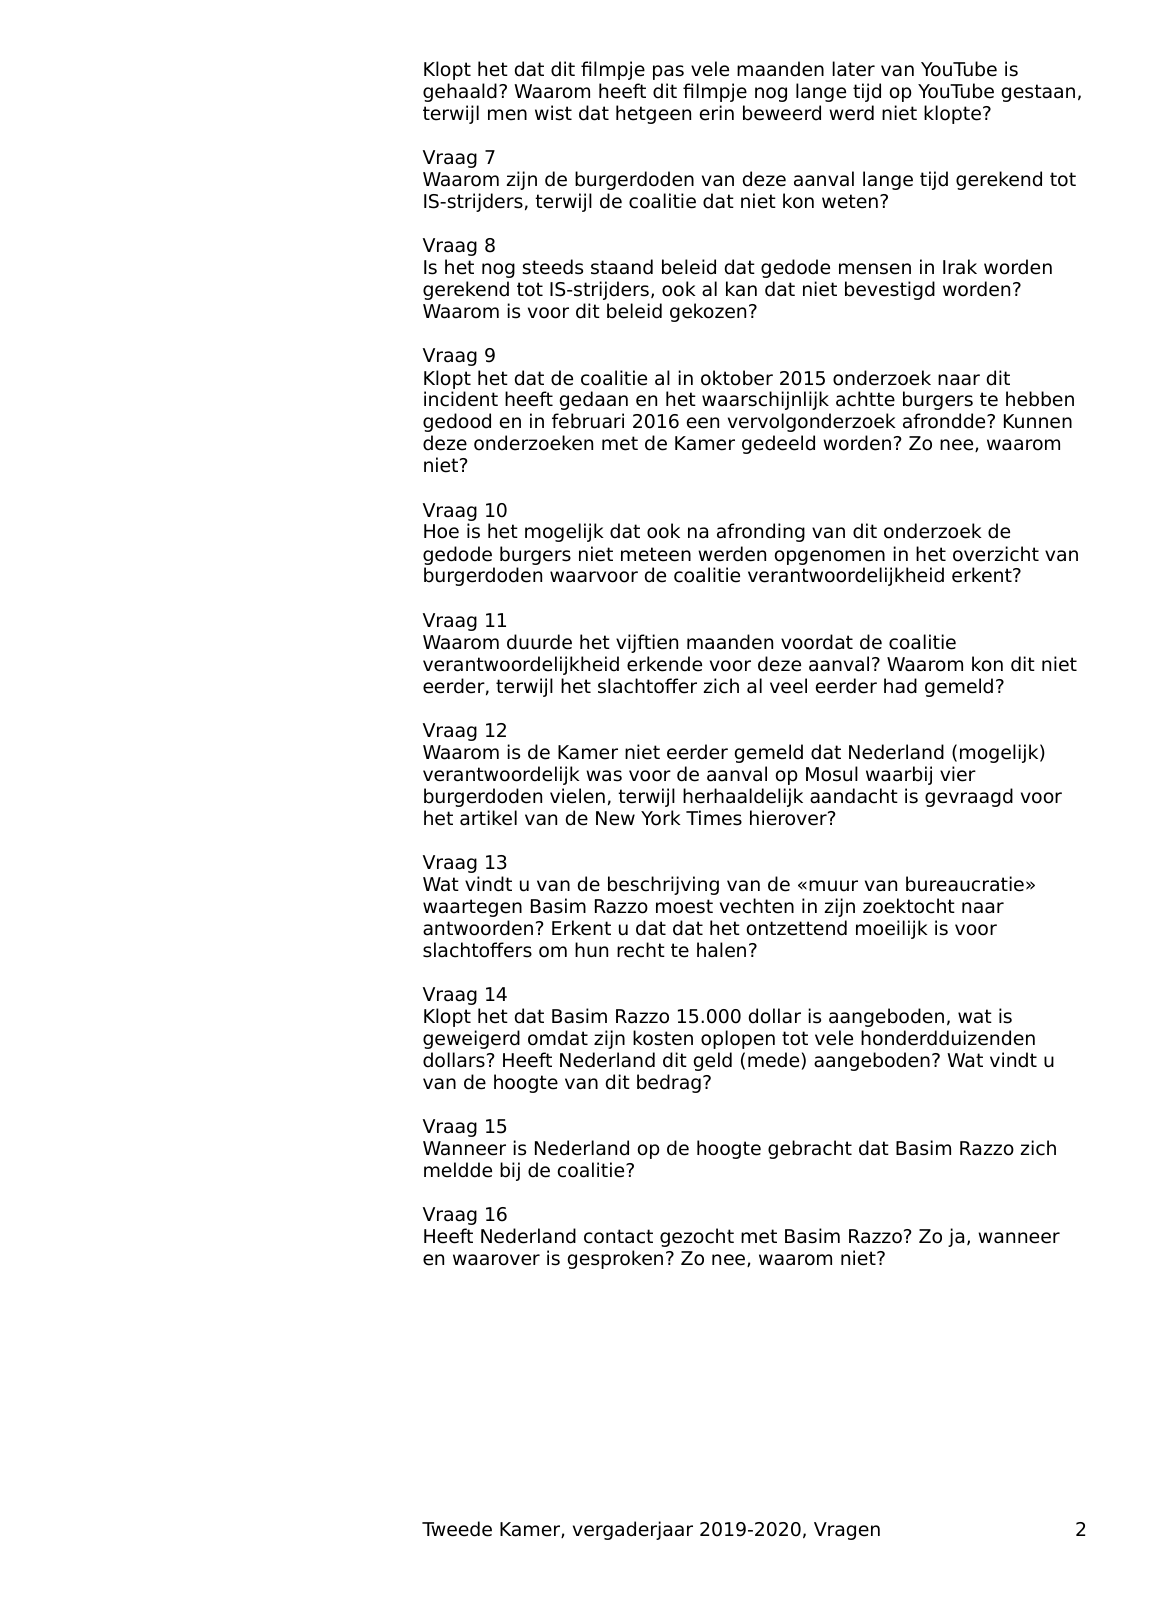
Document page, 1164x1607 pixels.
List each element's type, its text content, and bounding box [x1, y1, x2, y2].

text Vraag 12 [422, 720, 1087, 742]
text Klopt het dat de coalitie al in oktober 2015 onderzoek naar dit incident heeft gedaan en het waarschijnlijk achtte burgers te hebben gedood en in februari 2016 een vervolgonderzoek afrondde? Kunnen deze onderzoeken met de Kamer gedeeld worden? Zo nee, waarom niet? [422, 367, 1087, 477]
text Vraag 7 [422, 147, 1087, 169]
text Vraag 10 [422, 499, 1087, 521]
text Hoe is het mogelijk dat ook na afronding van dit onderzoek de gedode burgers niet meteen werden opgenomen in het overzicht van burgerdoden waarvoor de coalitie verantwoordelijkheid erkent? [422, 521, 1087, 587]
text Waarom is de Kamer niet eerder gemeld dat Nederland (mogelijk) verantwoordelijk was voor de aanval op Mosul waarbij vier burgerdoden vielen, terwijl herhaaldelijk aandacht is gevraagd voor het artikel van de New York Times hierover? [422, 742, 1087, 829]
text Waarom duurde het vijftien maanden voordat de coalitie verantwoordelijkheid erkende voor deze aanval? Waarom kon dit niet eerder, terwijl het slachtoffer zich al veel eerder had gemeld? [422, 632, 1087, 697]
text Vraag 8 [422, 235, 1087, 257]
text Vraag 11 [422, 609, 1087, 632]
text Waarom zijn de burgerdoden van deze aanval lange tijd gerekend tot IS-strijders, terwijl de coalitie dat niet kon weten? [422, 169, 1087, 213]
text Vraag 9 [422, 345, 1087, 367]
text Klopt het dat Basim Razzo 15.000 dollar is aangeboden, wat is geweigerd omdat zijn kosten oplopen tot vele honderdduizenden dollars? Heeft Nederland dit geld (mede) aangeboden? Wat vindt u van de hoogte van dit bedrag? [422, 1006, 1087, 1094]
text Klopt het dat dit filmpje pas vele maanden later van YouTube is gehaald? Waarom heeft dit filmpje nog lange tijd op YouTube gestaan, terwijl men wist dat hetgeen erin beweerd werd niet klopte? [422, 59, 1087, 125]
text Is het nog steeds staand beleid dat gedode mensen in Irak worden gerekend tot IS-strijders, ook al kan dat niet bevestigd worden? Waarom is voor dit beleid gekozen? [422, 257, 1087, 323]
text Vraag 15 [422, 1116, 1087, 1138]
text Wat vindt u van de beschrijving van de «muur van bureaucratie» waartegen Basim Razzo moest vechten in zijn zoektocht naar antwoorden? Erkent u dat dat het ontzettend moeilijk is voor slachtoffers om hun recht te halen? [422, 874, 1087, 962]
text Vraag 13 [422, 852, 1087, 874]
text Vraag 14 [422, 984, 1087, 1006]
text Heeft Nederland contact gezocht met Basim Razzo? Zo ja, wanneer en waarover is gesproken? Zo nee, waarom niet? [422, 1226, 1087, 1270]
text Vraag 16 [422, 1204, 1087, 1226]
text Wanneer is Nederland op de hoogte gebracht dat Basim Razzo zich meldde bij de coalitie? [422, 1138, 1087, 1182]
